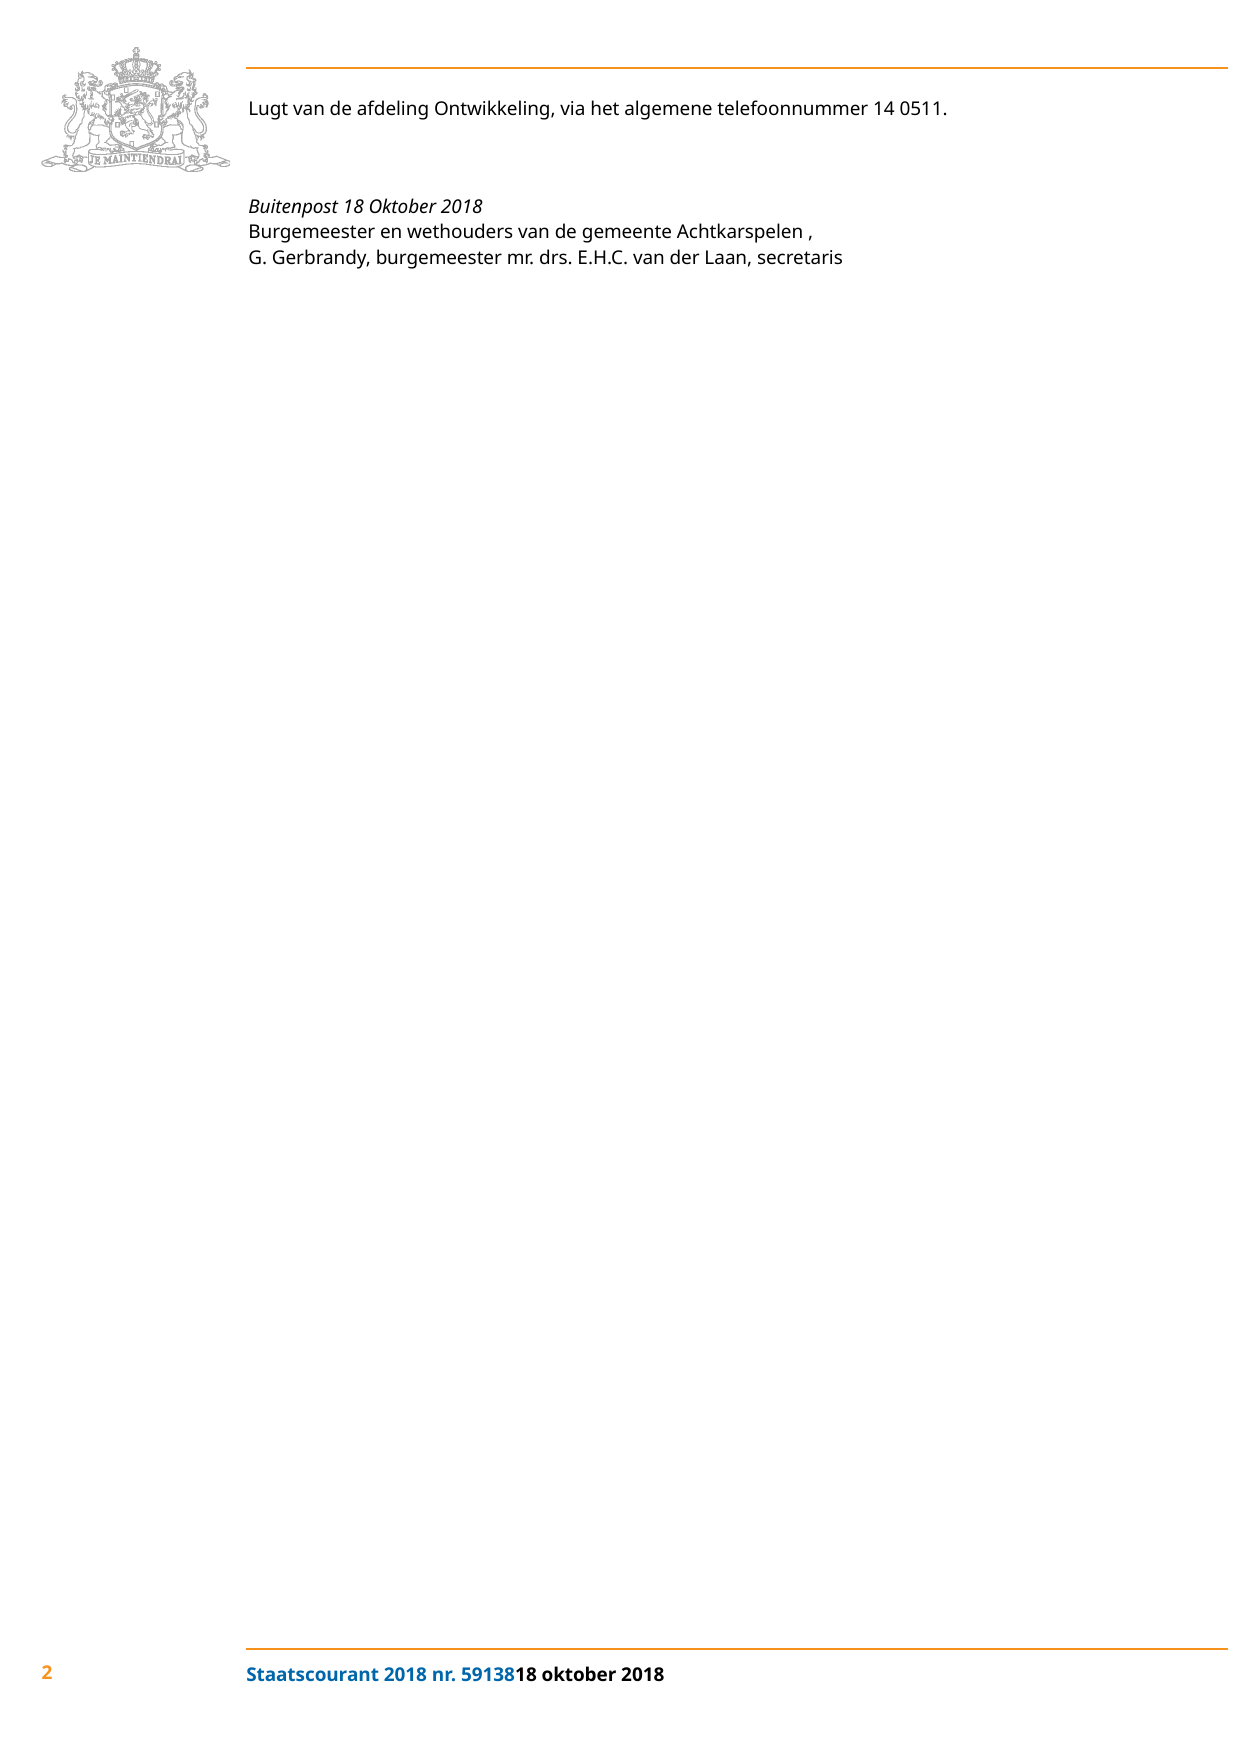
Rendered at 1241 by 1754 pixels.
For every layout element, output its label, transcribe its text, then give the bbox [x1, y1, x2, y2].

text Buitenpost 18 Oktober 2018 [248, 193, 1152, 219]
text Burgemeester en wethouders van de gemeente Achtkarspelen , [248, 219, 1152, 244]
picture [41, 47, 231, 172]
text G. Gerbrandy, burgemeester mr. drs. E.H.C. van der Laan, secretaris [248, 244, 1152, 270]
text Lugt van de afdeling Ontwikkeling, via het algemene telefoonnummer 14 0511. [248, 95, 1152, 121]
